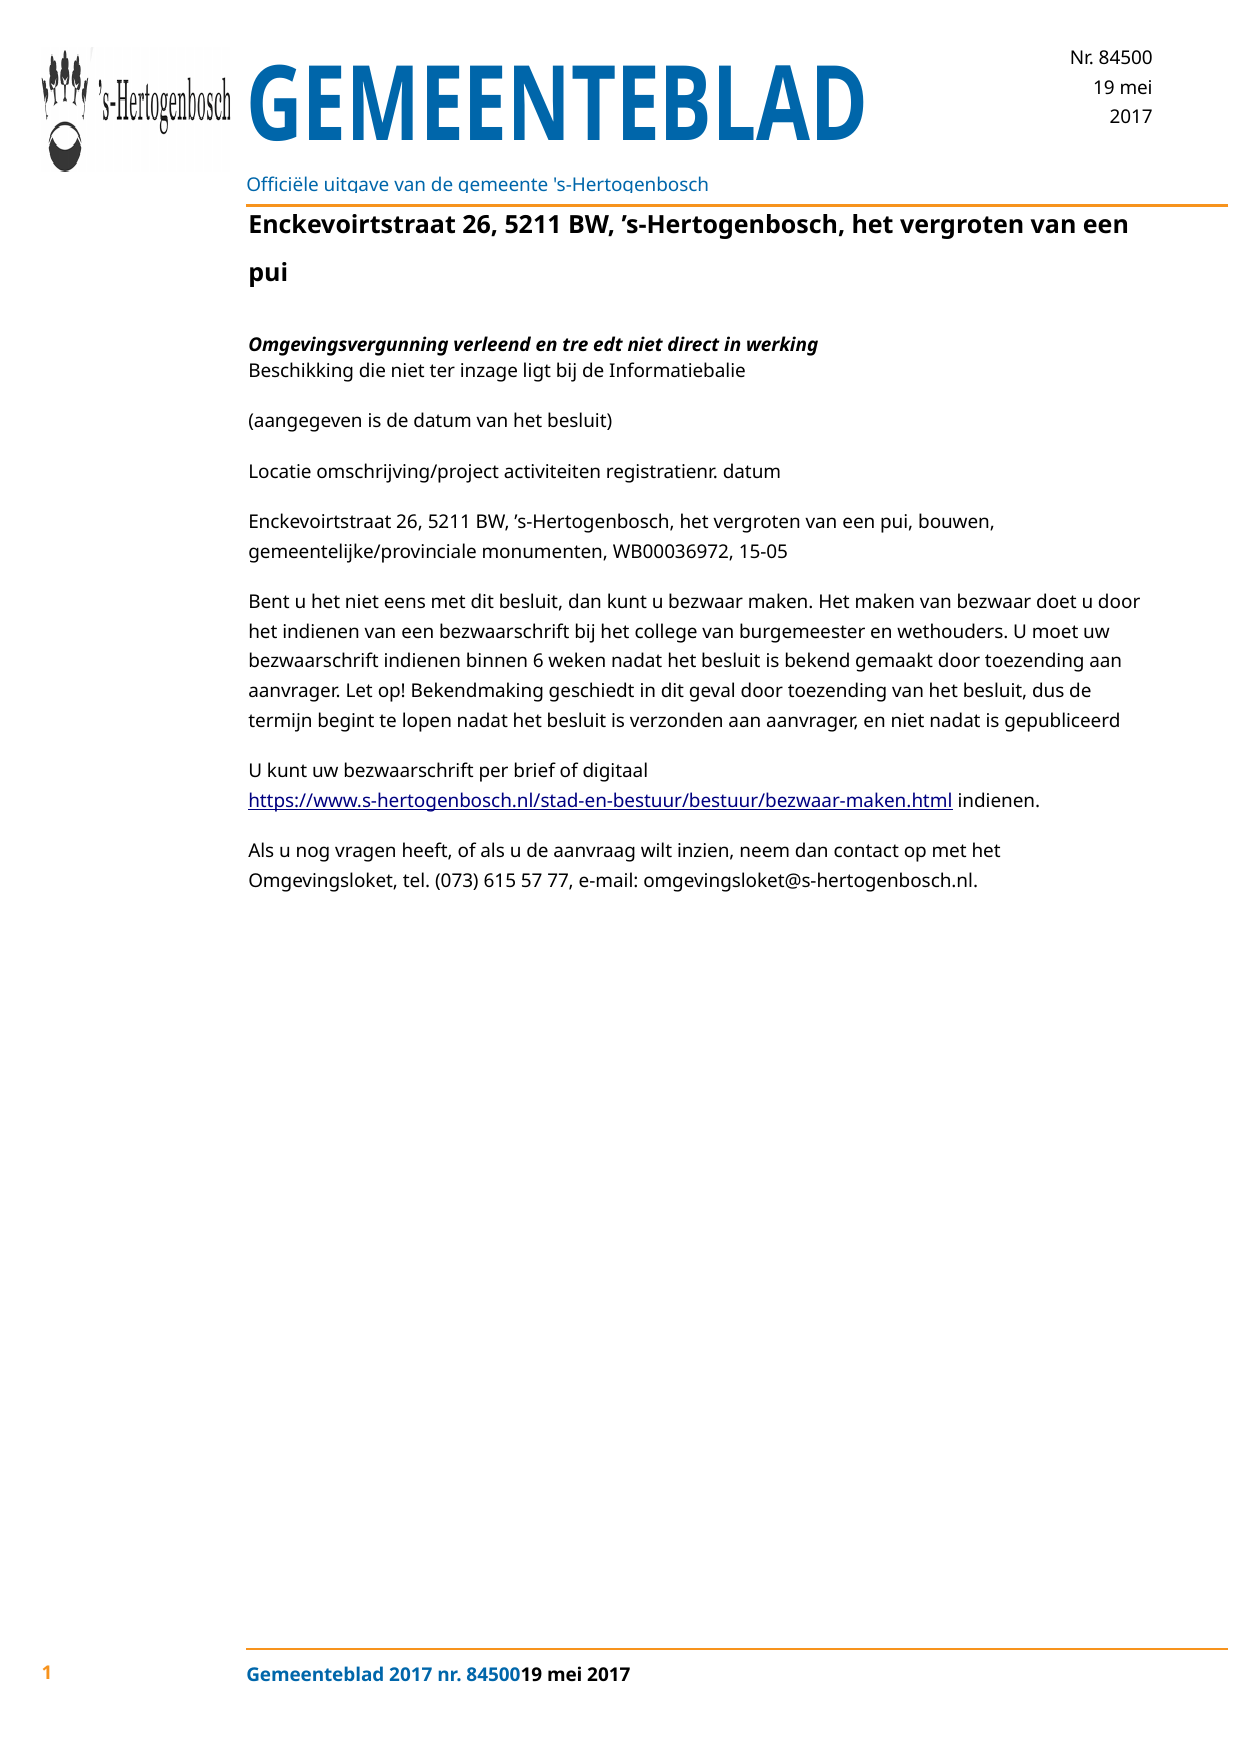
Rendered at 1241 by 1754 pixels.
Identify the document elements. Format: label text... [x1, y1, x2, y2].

text U kunt uw bezwaarschrift per brief of digitaal https://www.s-hertogenbosch.nl/stad-en-bestuur/bestuur/bezwaar-maken.html indienen. [248, 757, 1152, 812]
text Beschikking die niet ter inzage ligt bij de Informatiebalie [248, 357, 1152, 383]
text Locatie omschrijving/project activiteiten registratienr. datum [248, 458, 1152, 484]
text Enckevoirtstraat 26, 5211 BW, ’s-Hertogenbosch, het vergroten van een pui, bouwen, gemeentelijke/provinciale monumenten, WB00036972, 15-05 [248, 508, 1152, 564]
text Omgevingsvergunning verleend en tre edt niet direct in werking [248, 331, 1152, 357]
picture [41, 47, 231, 172]
text Enckevoirtstraat 26, 5211 BW, ’s-Hertogenbosch, het vergroten van een pui [248, 207, 1152, 288]
text (aangegeven is de datum van het besluit) [248, 408, 1152, 433]
text Bent u het niet eens met dit besluit, dan kunt u bezwaar maken. Het maken van bezwaar doet u door het indienen van een bezwaarschrift bij het college van burgemeester en wethouders. U moet uw bezwaarschrift indienen binnen 6 weken nadat het besluit is bekend gemaakt door toezending aan aanvrager. Let op! Bekendmaking geschiedt in dit geval door toezending van het besluit, dus de termijn begint te lopen nadat het besluit is verzonden aan aanvrager, en niet nadat is gepubliceerd [248, 588, 1152, 732]
text Als u nog vragen heeft, of als u de aanvraag wilt inzien, neem dan contact op met het Omgevingsloket, tel. (073) 615 57 77, e-mail: omgevingsloket@s-hertogenbosch.nl. [248, 837, 1152, 892]
